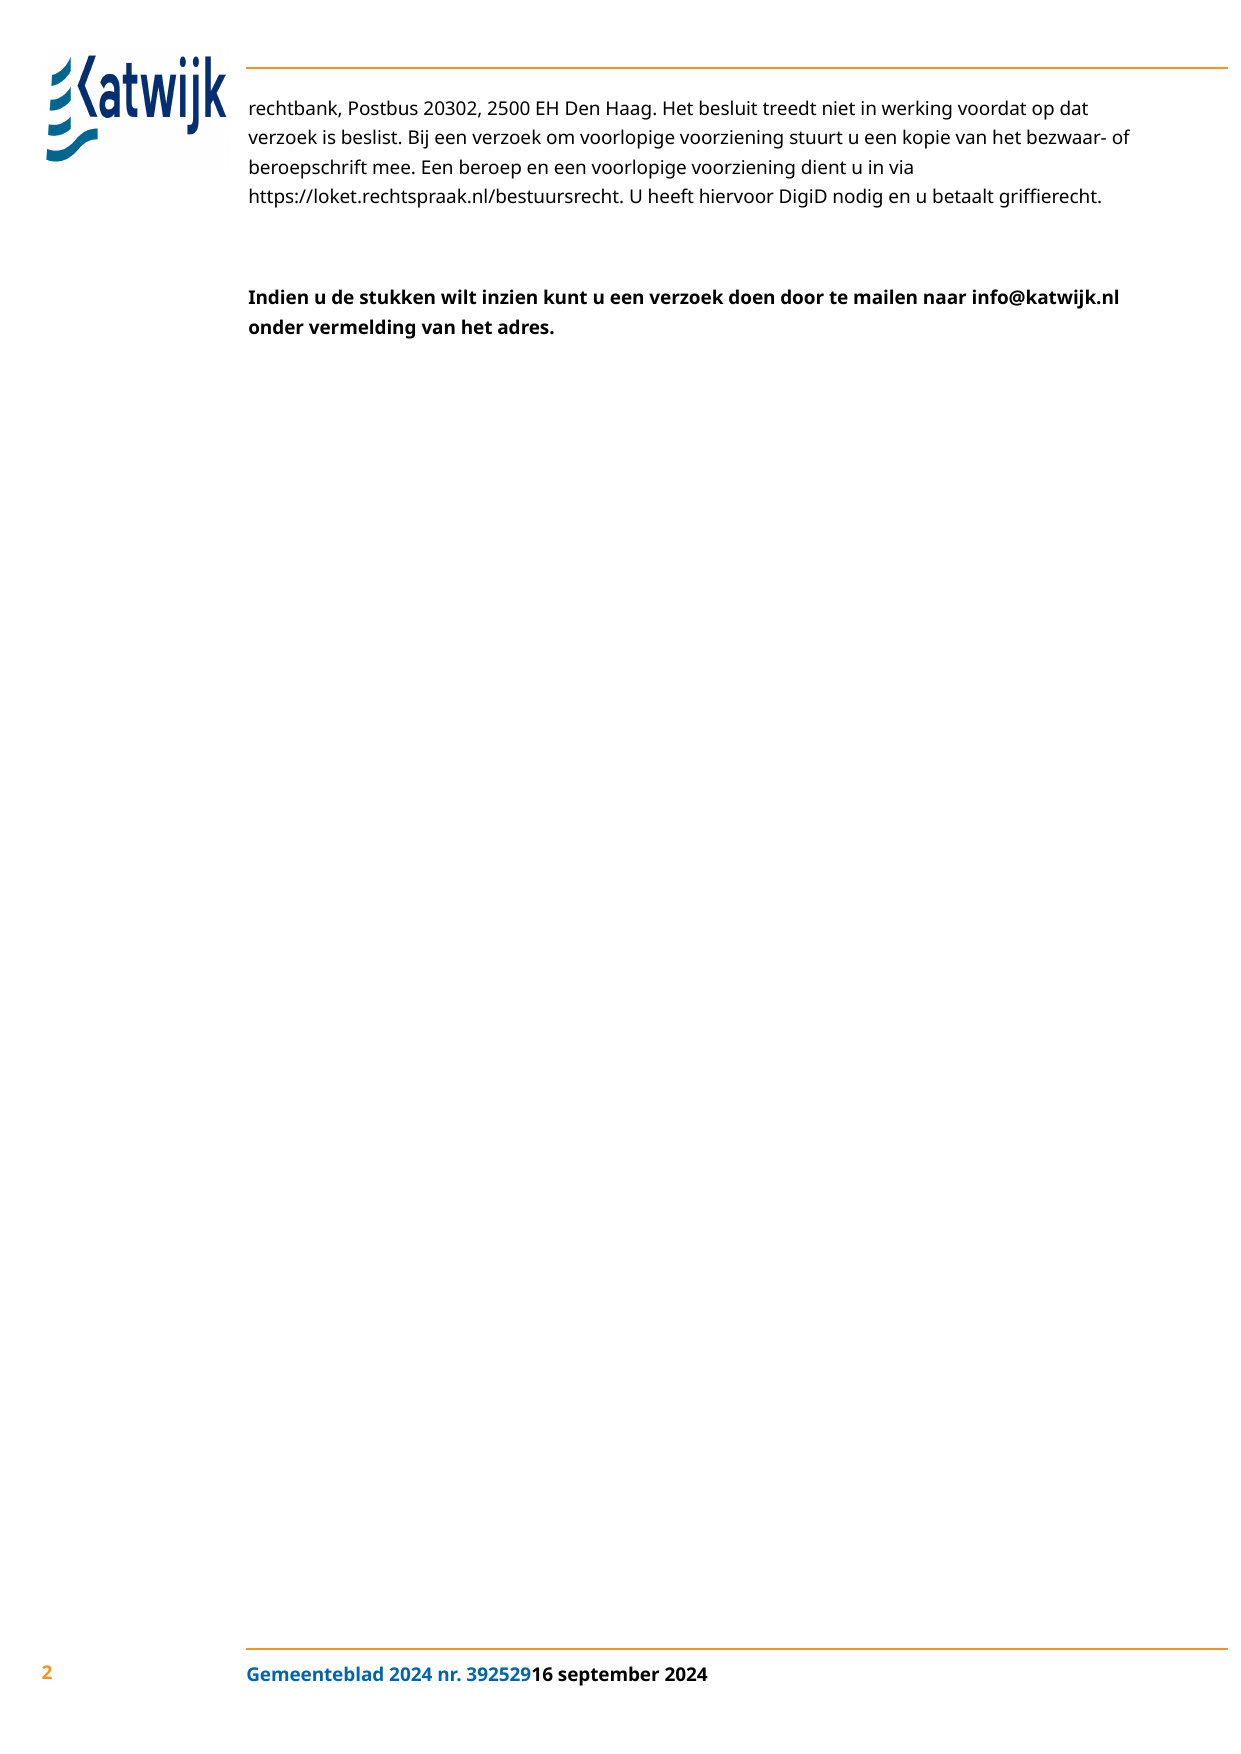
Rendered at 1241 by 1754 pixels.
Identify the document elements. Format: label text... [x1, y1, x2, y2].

text rechtbank, Postbus 20302, 2500 EH Den Haag. Het besluit treedt niet in werking voordat op dat verzoek is beslist. Bij een verzoek om voorlopige voorziening stuurt u een kopie van het bezwaar- of beroepschrift mee. Een beroep en een voorlopige voorziening dient u in via https://loket.rechtspraak.nl/bestuursrecht. U heeft hiervoor DigiD nodig en u betaalt griffierecht. [248, 95, 1152, 209]
text Indien u de stukken wilt inzien kunt u een verzoek doen door te mailen naar info@katwijk.nl onder vermelding van het adres. [248, 284, 1152, 340]
picture [41, 47, 231, 172]
